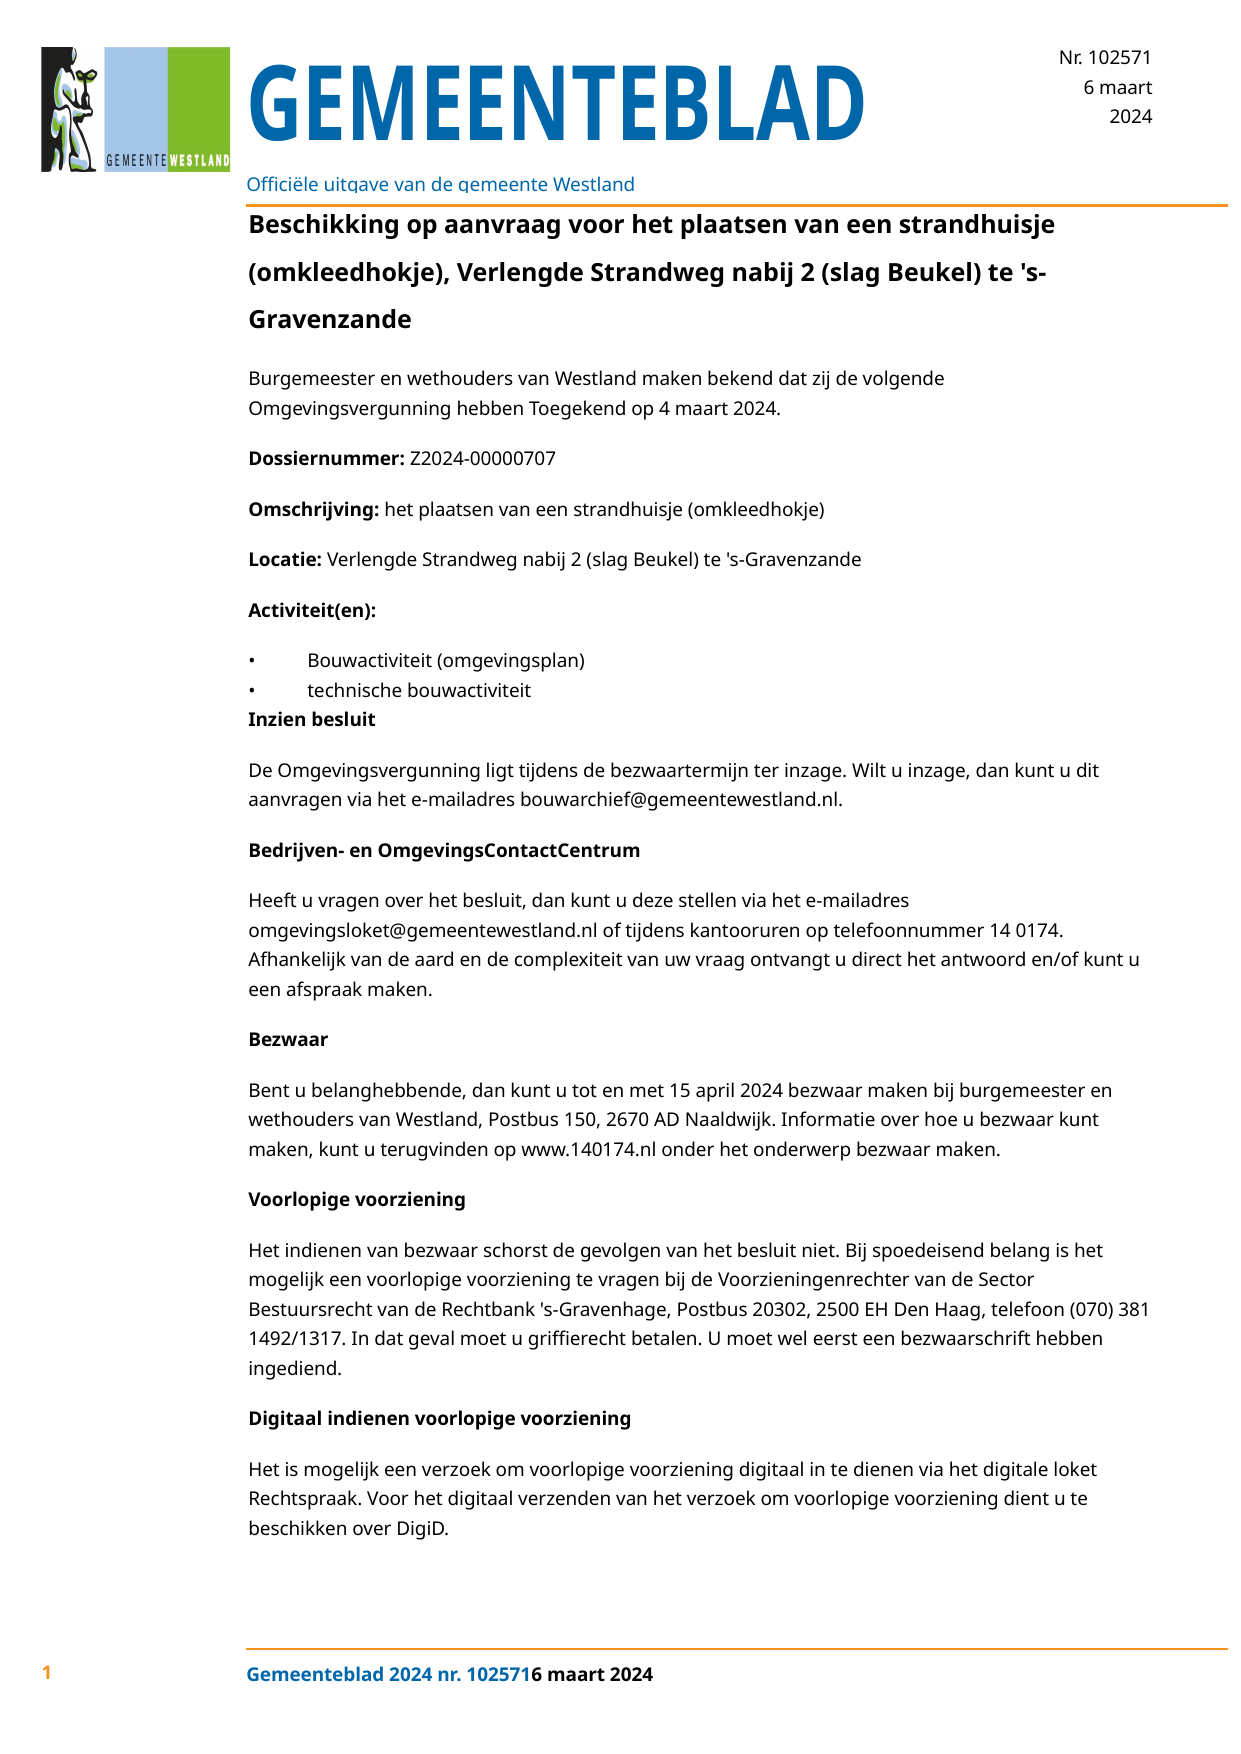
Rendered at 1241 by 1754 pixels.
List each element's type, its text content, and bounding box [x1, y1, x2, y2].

text Het is mogelijk een verzoek om voorlopige voorziening digitaal in te dienen via het digitale loket Rechtspraak. Voor het digitaal verzenden van het verzoek om voorlopige voorziening dient u te beschikken over DigiD. [248, 1456, 1152, 1541]
text Omschrijving: het plaatsen van een strandhuisje (omkleedhokje) [248, 496, 1152, 522]
text Bedrijven- en OmgevingsContactCentrum [248, 837, 1152, 862]
text Voorlopige voorziening [248, 1186, 1152, 1212]
text Bezwaar [248, 1026, 1152, 1052]
list Bouwactiviteit (omgevingsplan) [248, 647, 1152, 673]
text Beschikking op aanvraag voor het plaatsen van een strandhuisje (omkleedhokje), Verlengde Strandweg nabij 2 (slag Beukel) te 's-Gravenzande [248, 207, 1152, 336]
text Het indienen van bezwaar schorst de gevolgen van het besluit niet. Bij spoedeisend belang is het mogelijk een voorlopige voorziening te vragen bij de Voorzieningenrechter van de Sector Bestuursrecht van de Rechtbank 's-Gravenhage, Postbus 20302, 2500 EH Den Haag, telefoon (070) 381 1492/1317. In dat geval moet u griffierecht betalen. U moet wel eerst een bezwaarschrift hebben ingediend. [248, 1237, 1152, 1381]
text Inzien besluit [248, 706, 1152, 732]
text Burgemeester en wethouders van Westland maken bekend dat zij de volgende Omgevingsvergunning hebben Toegekend op 4 maart 2024. [248, 366, 1152, 421]
text Digitaal indienen voorlopige voorziening [248, 1406, 1152, 1431]
list technische bouwactiviteit [248, 677, 1152, 702]
text De Omgevingsvergunning ligt tijdens de bezwaartermijn ter inzage. Wilt u inzage, dan kunt u dit aanvragen via het e-mailadres bouwarchief@gemeentewestland.nl. [248, 757, 1152, 812]
picture [41, 47, 231, 172]
text Activiteit(en): [248, 597, 1152, 622]
text Dossiernummer: Z2024-00000707 [248, 446, 1152, 471]
text Bent u belanghebbende, dan kunt u tot en met 15 april 2024 bezwaar maken bij burgemeester en wethouders van Westland, Postbus 150, 2670 AD Naaldwijk. Informatie over hoe u bezwaar kunt maken, kunt u terugvinden op www.140174.nl onder het onderwerp bezwaar maken. [248, 1077, 1152, 1162]
text Heeft u vragen over het besluit, dan kunt u deze stellen via het e-mailadres omgevingsloket@gemeentewestland.nl of tijdens kantooruren op telefoonnummer 14 0174. Afhankelijk van de aard en de complexiteit van uw vraag ontvangt u direct het antwoord en/of kunt u een afspraak maken. [248, 887, 1152, 1002]
text Locatie: Verlengde Strandweg nabij 2 (slag Beukel) te 's-Gravenzande [248, 546, 1152, 572]
